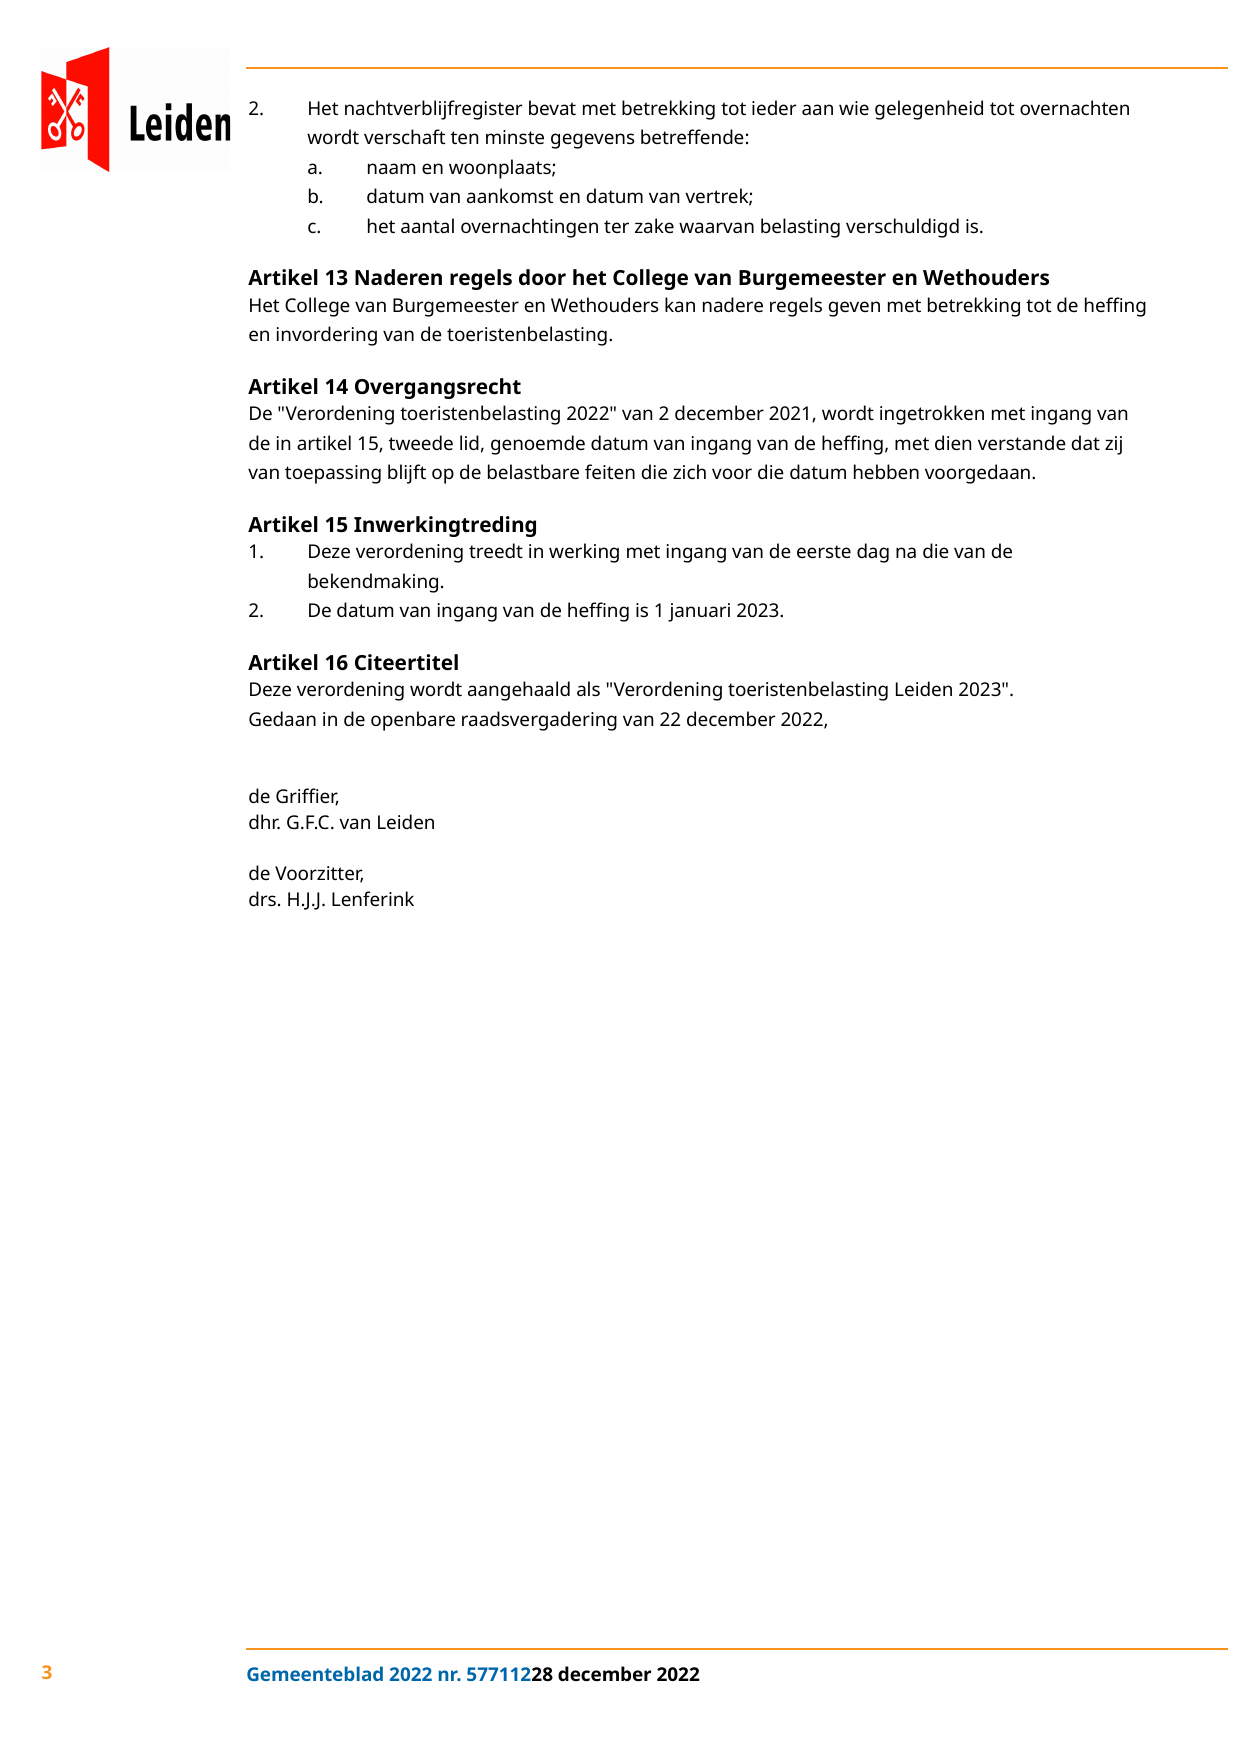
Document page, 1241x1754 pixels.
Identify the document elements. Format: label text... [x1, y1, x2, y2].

list naam en woonplaats; [307, 154, 1152, 180]
list het aantal overnachtingen ter zake waarvan belasting verschuldigd is. [307, 213, 1152, 239]
text Artikel 14 Overgangsrecht [248, 372, 1152, 400]
text Artikel 16 Citeertitel [248, 648, 1152, 676]
picture [41, 47, 231, 172]
text drs. H.J.J. Lenferink [248, 886, 1152, 912]
text Het College van Burgemeester en Wethouders kan nadere regels geven met betrekking tot de heffing en invordering van de toeristenbelasting. [248, 292, 1152, 347]
text De "Verordening toeristenbelasting 2022" van 2 december 2021, wordt ingetrokken met ingang van de in artikel 15, tweede lid, genoemde datum van ingang van de heffing, met dien verstande dat zij van toepassing blijft op de belastbare feiten die zich voor die datum hebben voorgedaan. [248, 400, 1152, 485]
text Artikel 15 Inwerkingtreding [248, 510, 1152, 538]
text Deze verordening wordt aangehaald als "Verordening toeristenbelasting Leiden 2023". [248, 676, 1152, 702]
list datum van aankomst en datum van vertrek; [307, 183, 1152, 209]
list De datum van ingang van de heffing is 1 januari 2023. [248, 598, 1152, 623]
list Deze verordening treedt in werking met ingang van de eerste dag na die van de bekendmaking. [248, 538, 1152, 594]
list Het nachtverblijfregister bevat met betrekking tot ieder aan wie gelegenheid tot overnachten wordt verschaft ten minste gegevens betreffende: [248, 95, 1152, 150]
text Artikel 13 Naderen regels door het College van Burgemeester en Wethouders [248, 263, 1152, 292]
text de Griffier, [248, 783, 1152, 809]
text dhr. G.F.C. van Leiden [248, 809, 1152, 835]
text Gedaan in de openbare raadsvergadering van 22 december 2022, [248, 706, 1152, 732]
text de Voorzitter, [248, 860, 1152, 886]
